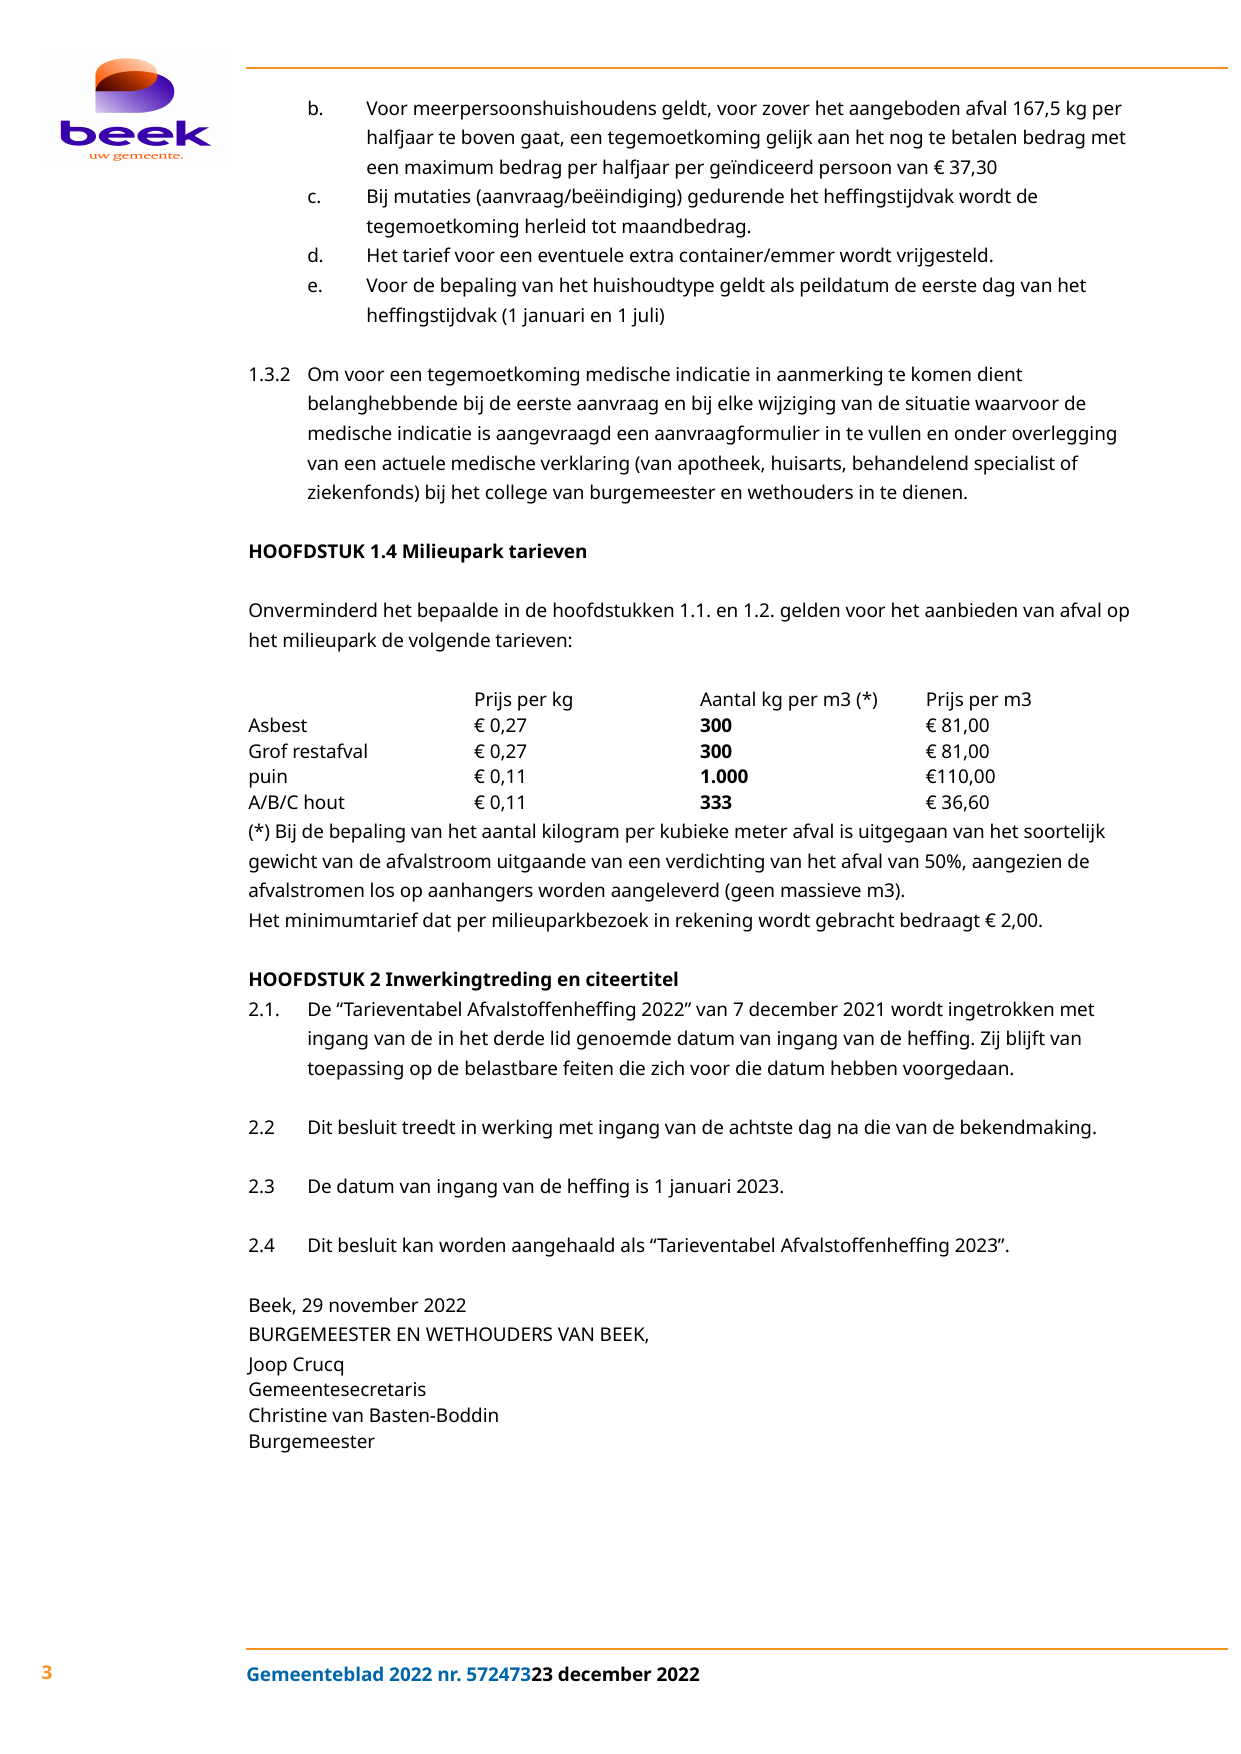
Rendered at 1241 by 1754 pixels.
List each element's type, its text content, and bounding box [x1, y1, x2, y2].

table_cell € 0,27 [474, 738, 700, 764]
table_cell 333 [700, 790, 926, 815]
text Gemeentesecretaris [248, 1377, 1152, 1402]
list Om voor een tegemoetkoming medische indicatie in aanmerking te komen dient belanghebbende bij de eerste aanvraag en bij elke wijziging van de situatie waarvoor de medische indicatie is aangevraagd een aanvraagformulier in te vullen en onder overlegging van een actuele medische verklaring (van apotheek, huisarts, behandelend specialist of ziekenfonds) bij het college van burgemeester en wethouders in te dienen. [248, 361, 1152, 505]
text Christine van Basten-Boddin [248, 1402, 1152, 1428]
text Beek, 29 november 2022 [248, 1292, 1152, 1317]
list Dit besluit kan worden aangehaald als “Tarieventabel Afvalstoffenheffing 2023”. [248, 1233, 1152, 1258]
table_cell € 81,00 [926, 712, 1152, 738]
list De datum van ingang van de heffing is 1 januari 2023. [248, 1173, 1152, 1199]
table_cell €110,00 [926, 764, 1152, 789]
table_cell Grof restafval [248, 738, 474, 764]
table_cell 300 [700, 738, 926, 764]
table_cell € 0,27 [474, 712, 700, 738]
table_cell € 36,60 [926, 790, 1152, 815]
table_cell 300 [700, 712, 926, 738]
table_header [248, 687, 474, 712]
table_header Aantal kg per m3 (*) [700, 687, 926, 712]
list Het tarief voor een eventuele extra container/emmer wordt vrijgesteld. [307, 243, 1152, 268]
table_header Prijs per kg [474, 687, 700, 712]
table_cell € 0,11 [474, 764, 700, 789]
table_header Prijs per m3 [926, 687, 1152, 712]
list Voor meerpersoonshuishoudens geldt, voor zover het aangeboden afval 167,5 kg per halfjaar te boven gaat, een tegemoetkoming gelijk aan het nog te betalen bedrag met een maximum bedrag per halfjaar per geïndiceerd persoon van € 37,30 [307, 95, 1152, 180]
text Joop Crucq [248, 1351, 1152, 1377]
text HOOFDSTUK 1.4 Milieupark tarieven [248, 538, 1152, 564]
table_cell A/B/C hout [248, 790, 474, 815]
list Bij mutaties (aanvraag/beëindiging) gedurende het heffingstijdvak wordt de tegemoetkoming herleid tot maandbedrag. [307, 183, 1152, 239]
list De “Tarieventabel Afvalstoffenheffing 2022” van 7 december 2021 wordt ingetrokken met ingang van de in het derde lid genoemde datum van ingang van de heffing. Zij blijft van toepassing op de belastbare feiten die zich voor die datum hebben voorgedaan. [248, 996, 1152, 1081]
list Voor de bepaling van het huishoudtype geldt als peildatum de eerste dag van het heffingstijdvak (1 januari en 1 juli) [307, 272, 1152, 328]
text Het minimumtarief dat per milieuparkbezoek in rekening wordt gebracht bedraagt € 2,00. [248, 907, 1152, 933]
table_cell 1.000 [700, 764, 926, 789]
table_cell € 0,11 [474, 790, 700, 815]
picture [41, 47, 231, 172]
table_cell € 81,00 [926, 738, 1152, 764]
text HOOFDSTUK 2 Inwerkingtreding en citeertitel [248, 966, 1152, 992]
table_cell Asbest [248, 712, 474, 738]
text BURGEMEESTER EN WETHOUDERS VAN BEEK, [248, 1321, 1152, 1347]
list Dit besluit treedt in werking met ingang van de achtste dag na die van de bekendmaking. [248, 1114, 1152, 1140]
text Burgemeester [248, 1428, 1152, 1454]
text Onverminderd het bepaalde in de hoofdstukken 1.1. en 1.2. gelden voor het aanbieden van afval op het milieupark de volgende tarieven: [248, 598, 1152, 653]
text (*) Bij de bepaling van het aantal kilogram per kubieke meter afval is uitgegaan van het soortelijk gewicht van de afvalstroom uitgaande van een verdichting van het afval van 50%, aangezien de afvalstromen los op aanhangers worden aangeleverd (geen massieve m3). [248, 818, 1152, 903]
table_cell puin [248, 764, 474, 789]
